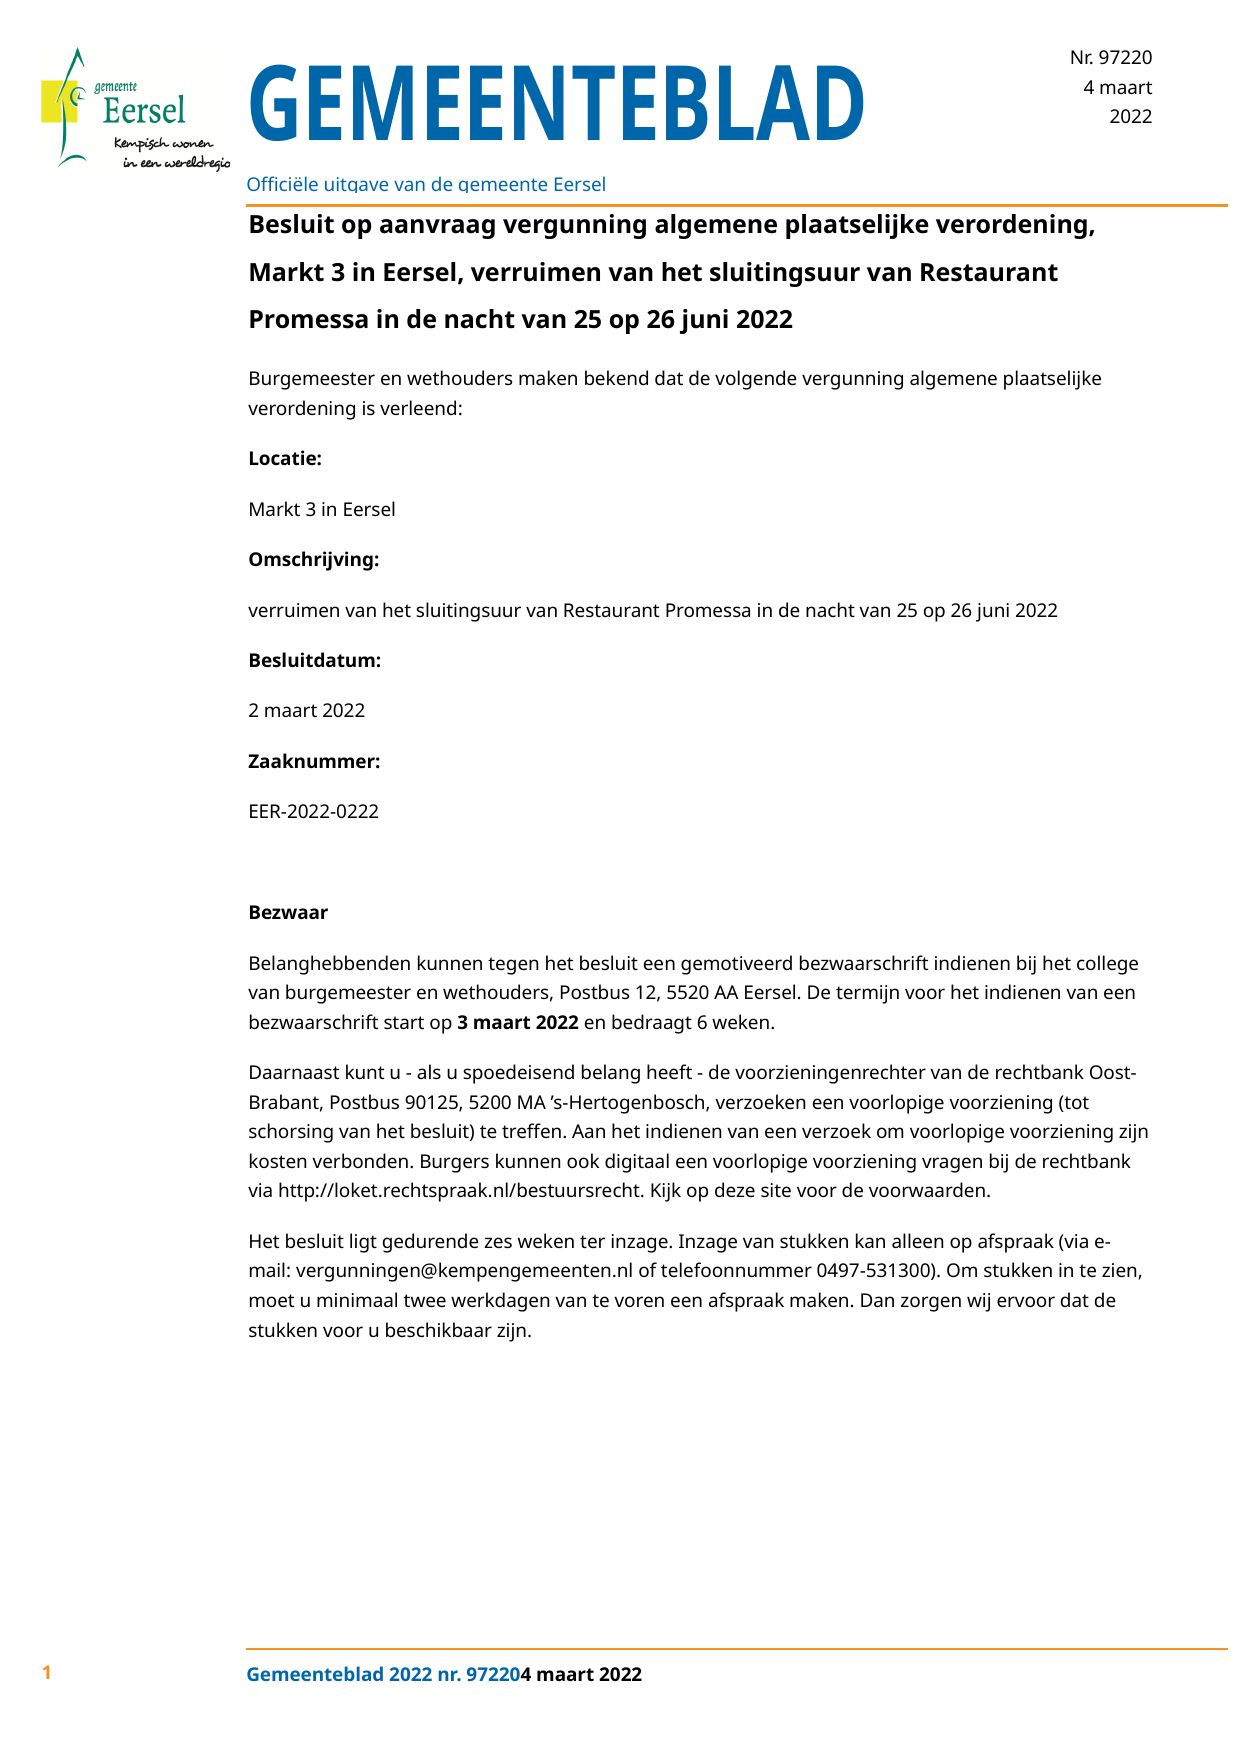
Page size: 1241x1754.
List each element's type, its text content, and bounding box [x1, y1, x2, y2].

text Burgemeester en wethouders maken bekend dat de volgende vergunning algemene plaatselijke verordening is verleend: [248, 366, 1152, 421]
text verruimen van het sluitingsuur van Restaurant Promessa in de nacht van 25 op 26 juni 2022 [248, 597, 1152, 622]
text 2 maart 2022 [248, 698, 1152, 723]
text Zaaknummer: [248, 748, 1152, 774]
text Besluitdatum: [248, 647, 1152, 673]
text Bezwaar [248, 899, 1152, 925]
text EER-2022-0222 [248, 798, 1152, 824]
text Markt 3 in Eersel [248, 496, 1152, 522]
picture [41, 47, 231, 172]
text Daarnaast kunt u - als u spoedeisend belang heeft - de voorzieningenrechter van de rechtbank Oost-Brabant, Postbus 90125, 5200 MA ’s-Hertogenbosch, verzoeken een voorlopige voorziening (tot schorsing van het besluit) te treffen. Aan het indienen van een verzoek om voorlopige voorziening zijn kosten verbonden. Burgers kunnen ook digitaal een voorlopige voorziening vragen bij de rechtbank via http://loket.rechtspraak.nl/bestuursrecht. Kijk op deze site voor de voorwaarden. [248, 1059, 1152, 1203]
text Het besluit ligt gedurende zes weken ter inzage. Inzage van stukken kan alleen op afspraak (via e-mail: vergunningen@kempengemeenten.nl of telefoonnummer 0497-531300). Om stukken in te zien, moet u minimaal twee werkdagen van te voren een afspraak maken. Dan zorgen wij ervoor dat de stukken voor u beschikbaar zijn. [248, 1228, 1152, 1342]
text Besluit op aanvraag vergunning algemene plaatselijke verordening, Markt 3 in Eersel, verruimen van het sluitingsuur van Restaurant Promessa in de nacht van 25 op 26 juni 2022 [248, 207, 1152, 336]
text Omschrijving: [248, 546, 1152, 572]
text Locatie: [248, 446, 1152, 471]
text Belanghebbenden kunnen tegen het besluit een gemotiveerd bezwaarschrift indienen bij het college van burgemeester en wethouders, Postbus 12, 5520 AA Eersel. De termijn voor het indienen van een bezwaarschrift start op 3 maart 2022 en bedraagt 6 weken. [248, 950, 1152, 1034]
